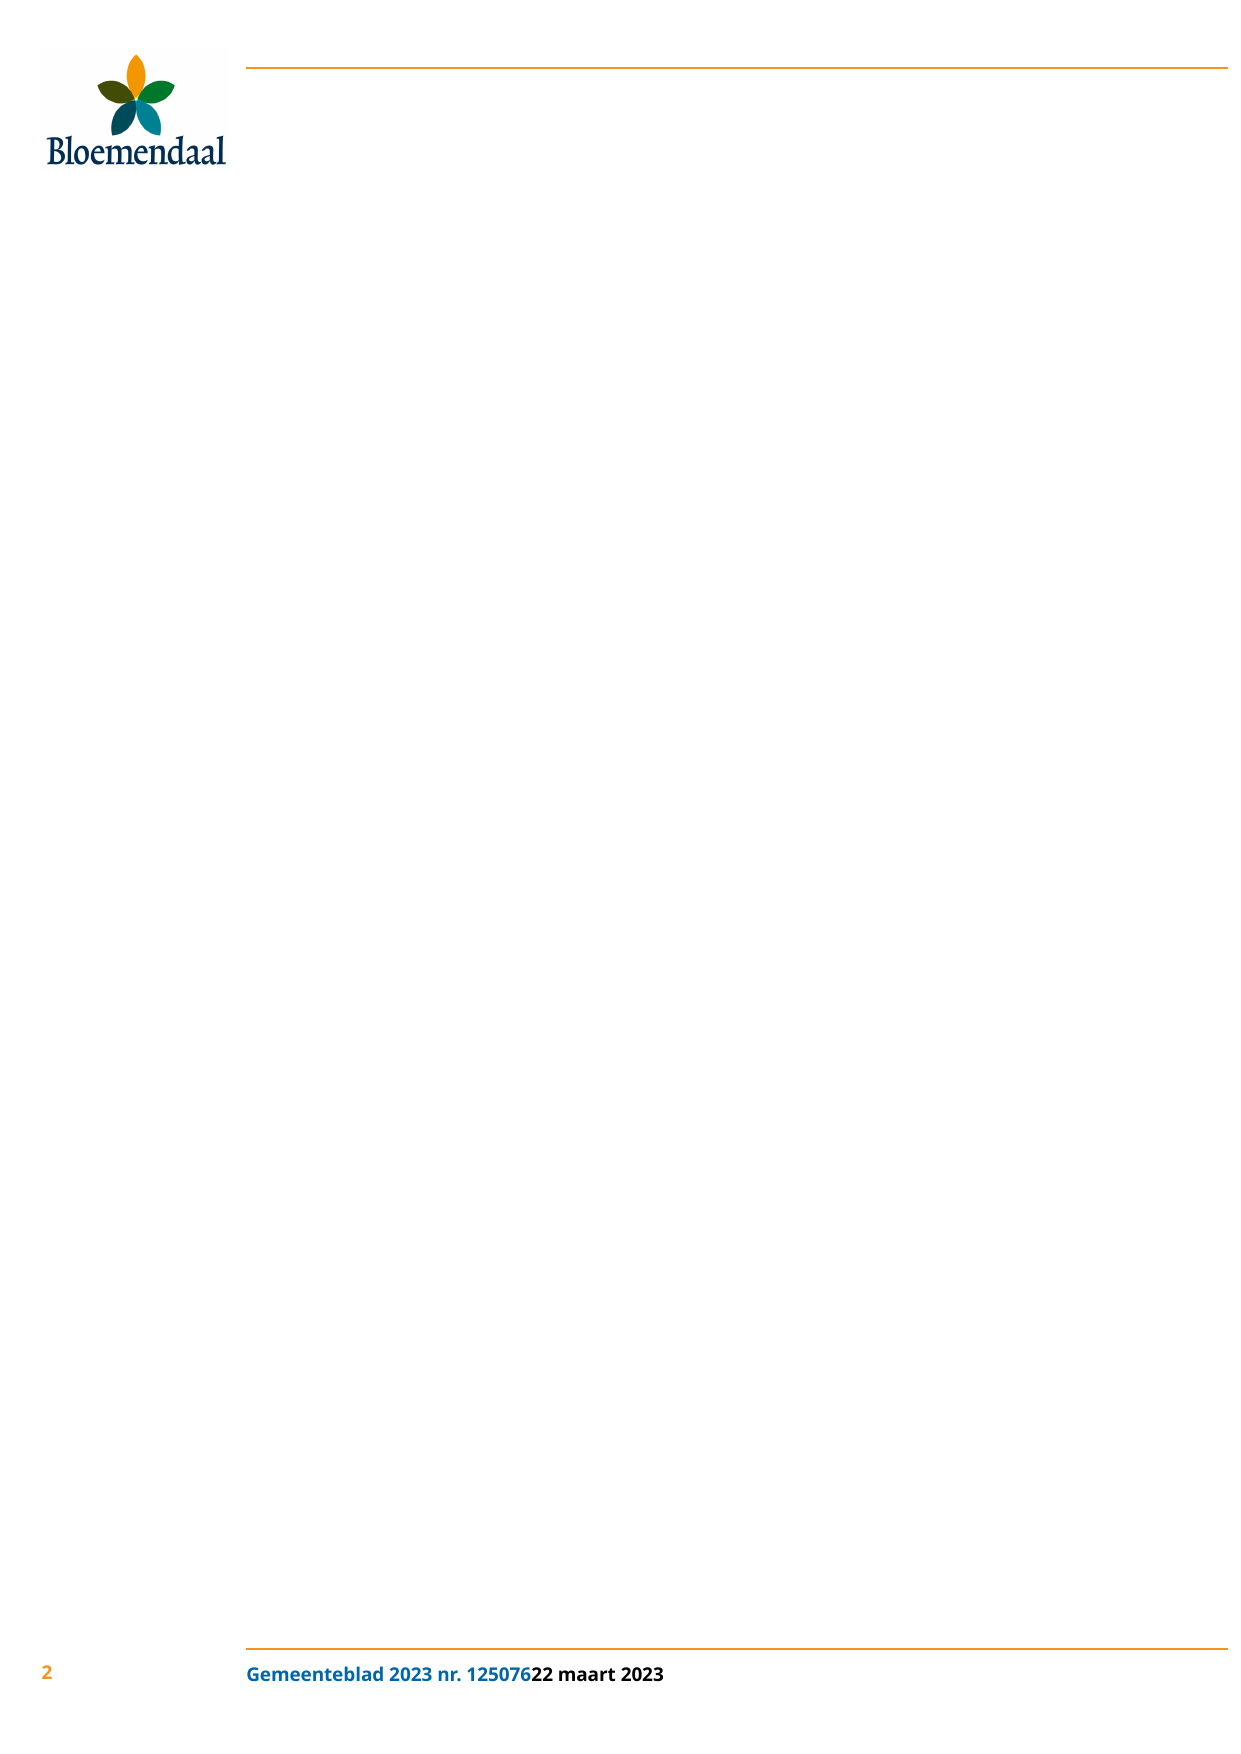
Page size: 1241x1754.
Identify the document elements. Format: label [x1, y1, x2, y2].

picture [41, 47, 231, 172]
